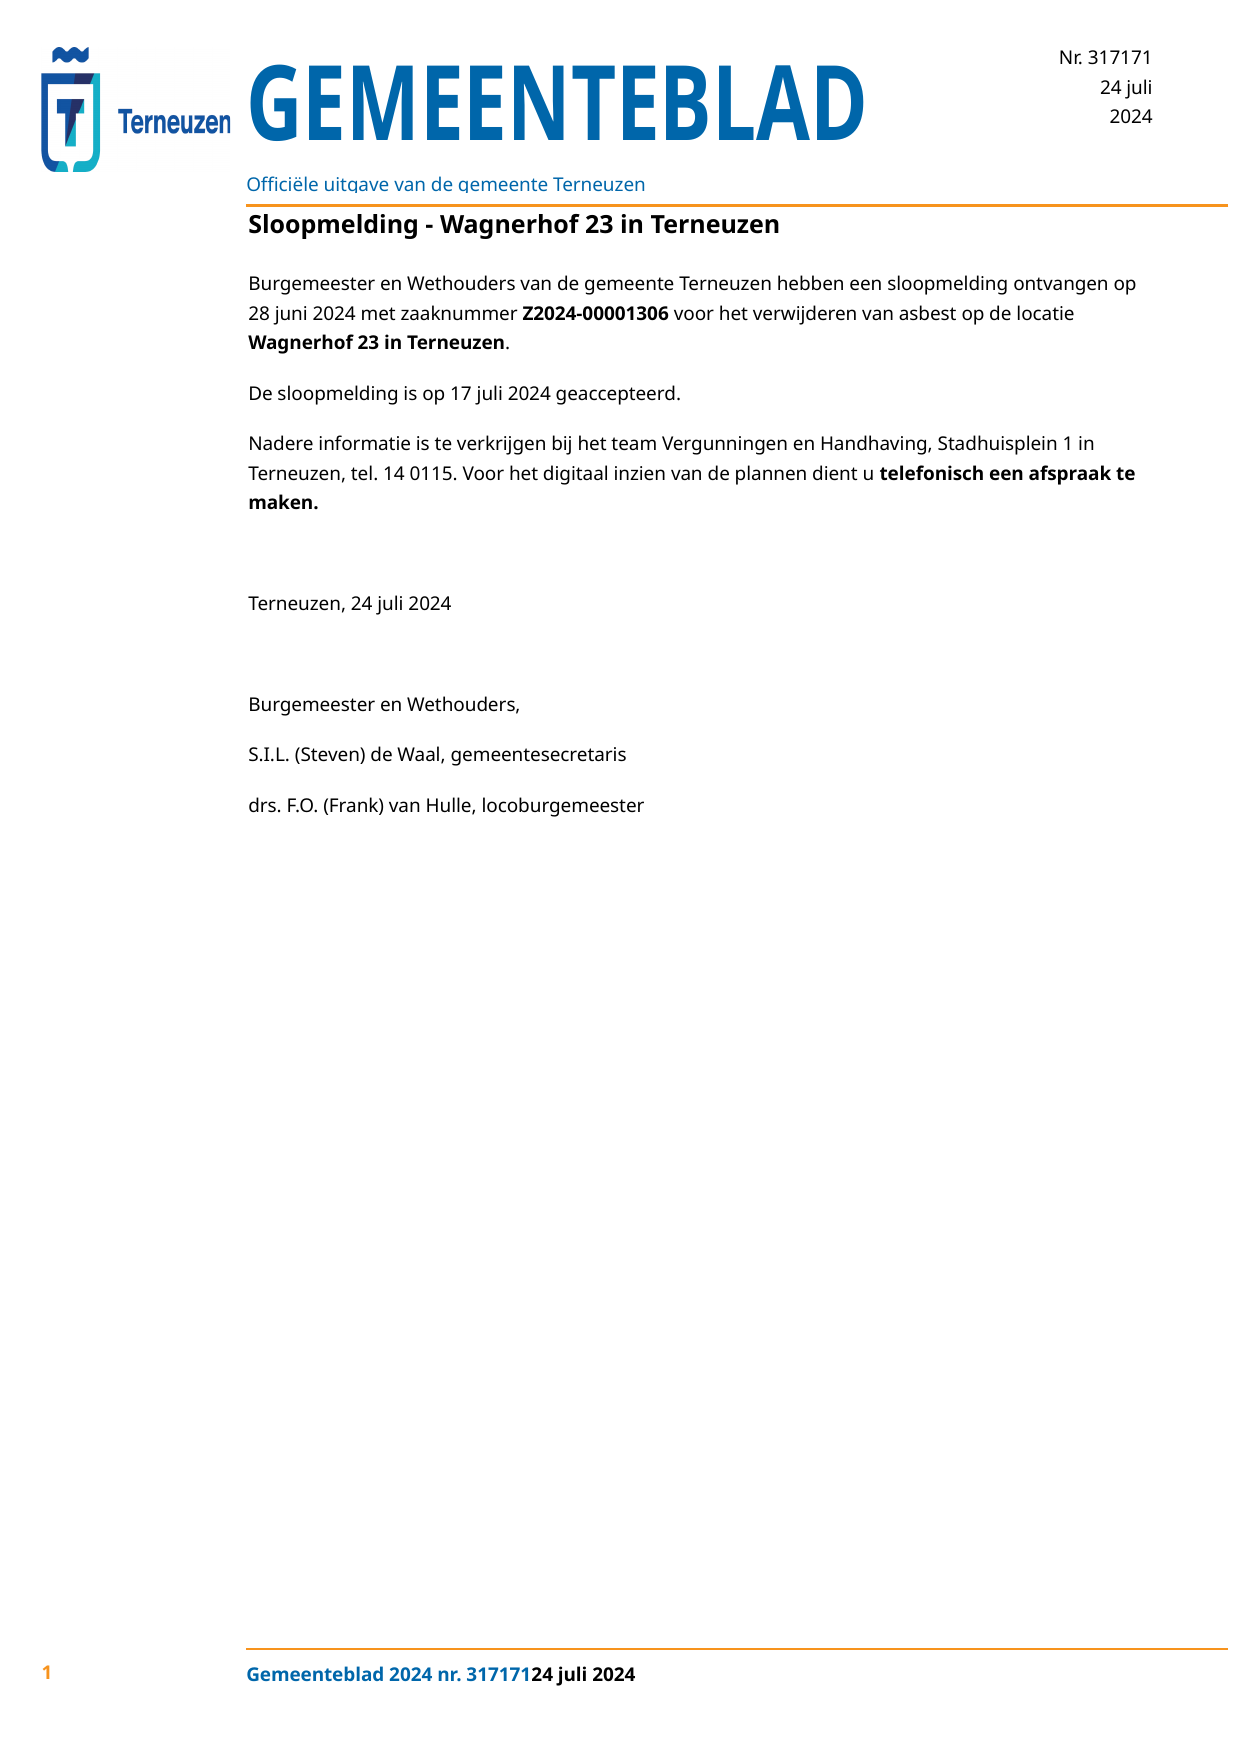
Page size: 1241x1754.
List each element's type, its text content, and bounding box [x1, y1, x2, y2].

text Burgemeester en Wethouders van de gemeente Terneuzen hebben een sloopmelding ontvangen op 28 juni 2024 met zaaknummer Z2024-00001306 voor het verwijderen van asbest op de locatie Wagnerhof 23 in Terneuzen. [248, 270, 1152, 355]
text Terneuzen, 24 juli 2024 [248, 590, 1152, 616]
text Nadere informatie is te verkrijgen bij het team Vergunningen en Handhaving, Stadhuisplein 1 in Terneuzen, tel. 14 0115. Voor het digitaal inzien van de plannen dient u telefonisch een afspraak te maken. [248, 430, 1152, 515]
picture [41, 47, 231, 172]
text drs. F.O. (Frank) van Hulle, locoburgemeester [248, 792, 1152, 818]
text Sloopmelding - Wagnerhof 23 in Terneuzen [248, 207, 1152, 241]
text De sloopmelding is op 17 juli 2024 geaccepteerd. [248, 380, 1152, 406]
text S.I.L. (Steven) de Waal, gemeentesecretaris [248, 742, 1152, 767]
text Burgemeester en Wethouders, [248, 691, 1152, 717]
